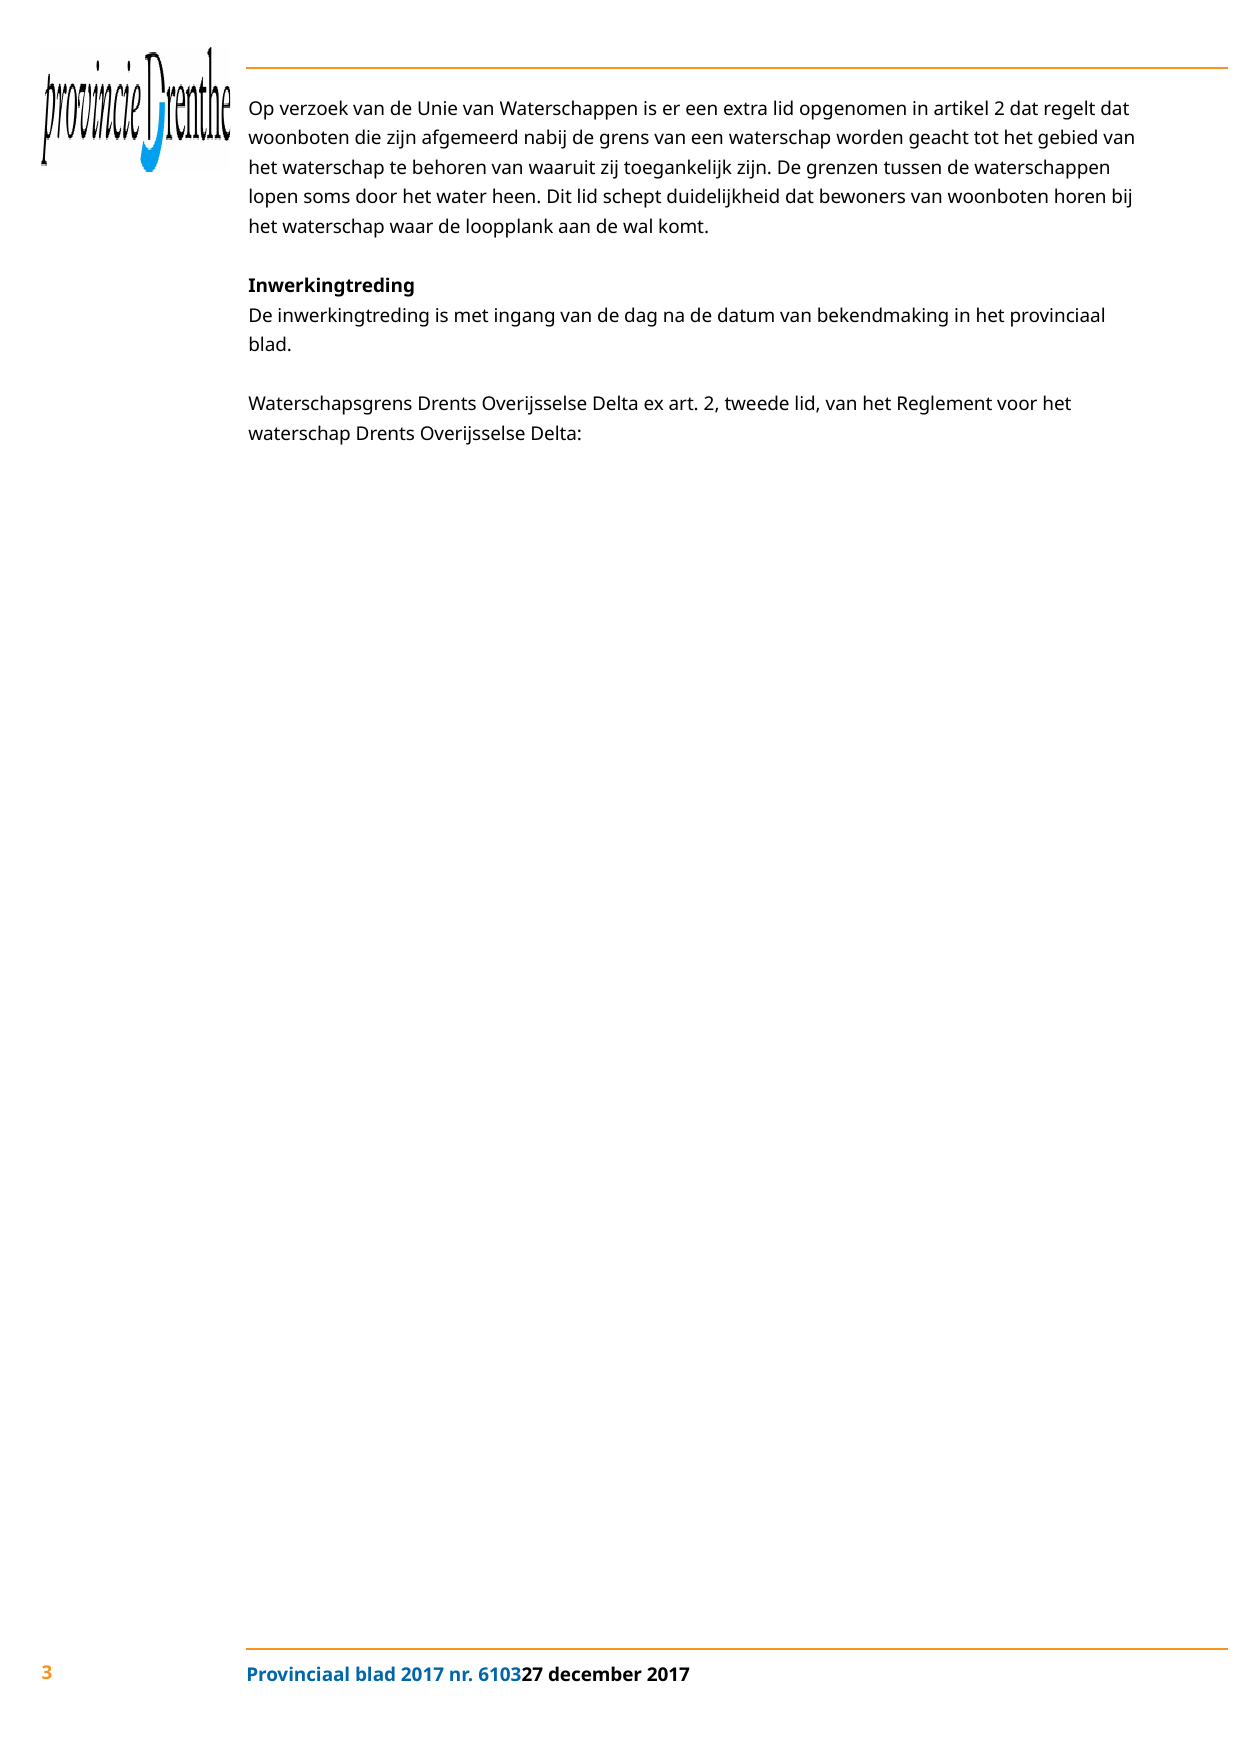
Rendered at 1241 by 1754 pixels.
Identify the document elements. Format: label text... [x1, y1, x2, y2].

text De inwerkingtreding is met ingang van de dag na de datum van bekendmaking in het provinciaal blad. [248, 302, 1152, 357]
picture [41, 47, 231, 172]
text Op verzoek van de Unie van Waterschappen is er een extra lid opgenomen in artikel 2 dat regelt dat woonboten die zijn afgemeerd nabij de grens van een waterschap worden geacht tot het gebied van het waterschap te behoren van waaruit zij toegankelijk zijn. De grenzen tussen de waterschappen lopen soms door het water heen. Dit lid schept duidelijkheid dat bewoners van woonboten horen bij het waterschap waar de loopplank aan de wal komt. [248, 95, 1152, 239]
text Inwerkingtreding [248, 272, 1152, 298]
text Waterschapsgrens Drents Overijsselse Delta ex art. 2, tweede lid, van het Reglement voor het waterschap Drents Overijsselse Delta: [248, 391, 1152, 446]
